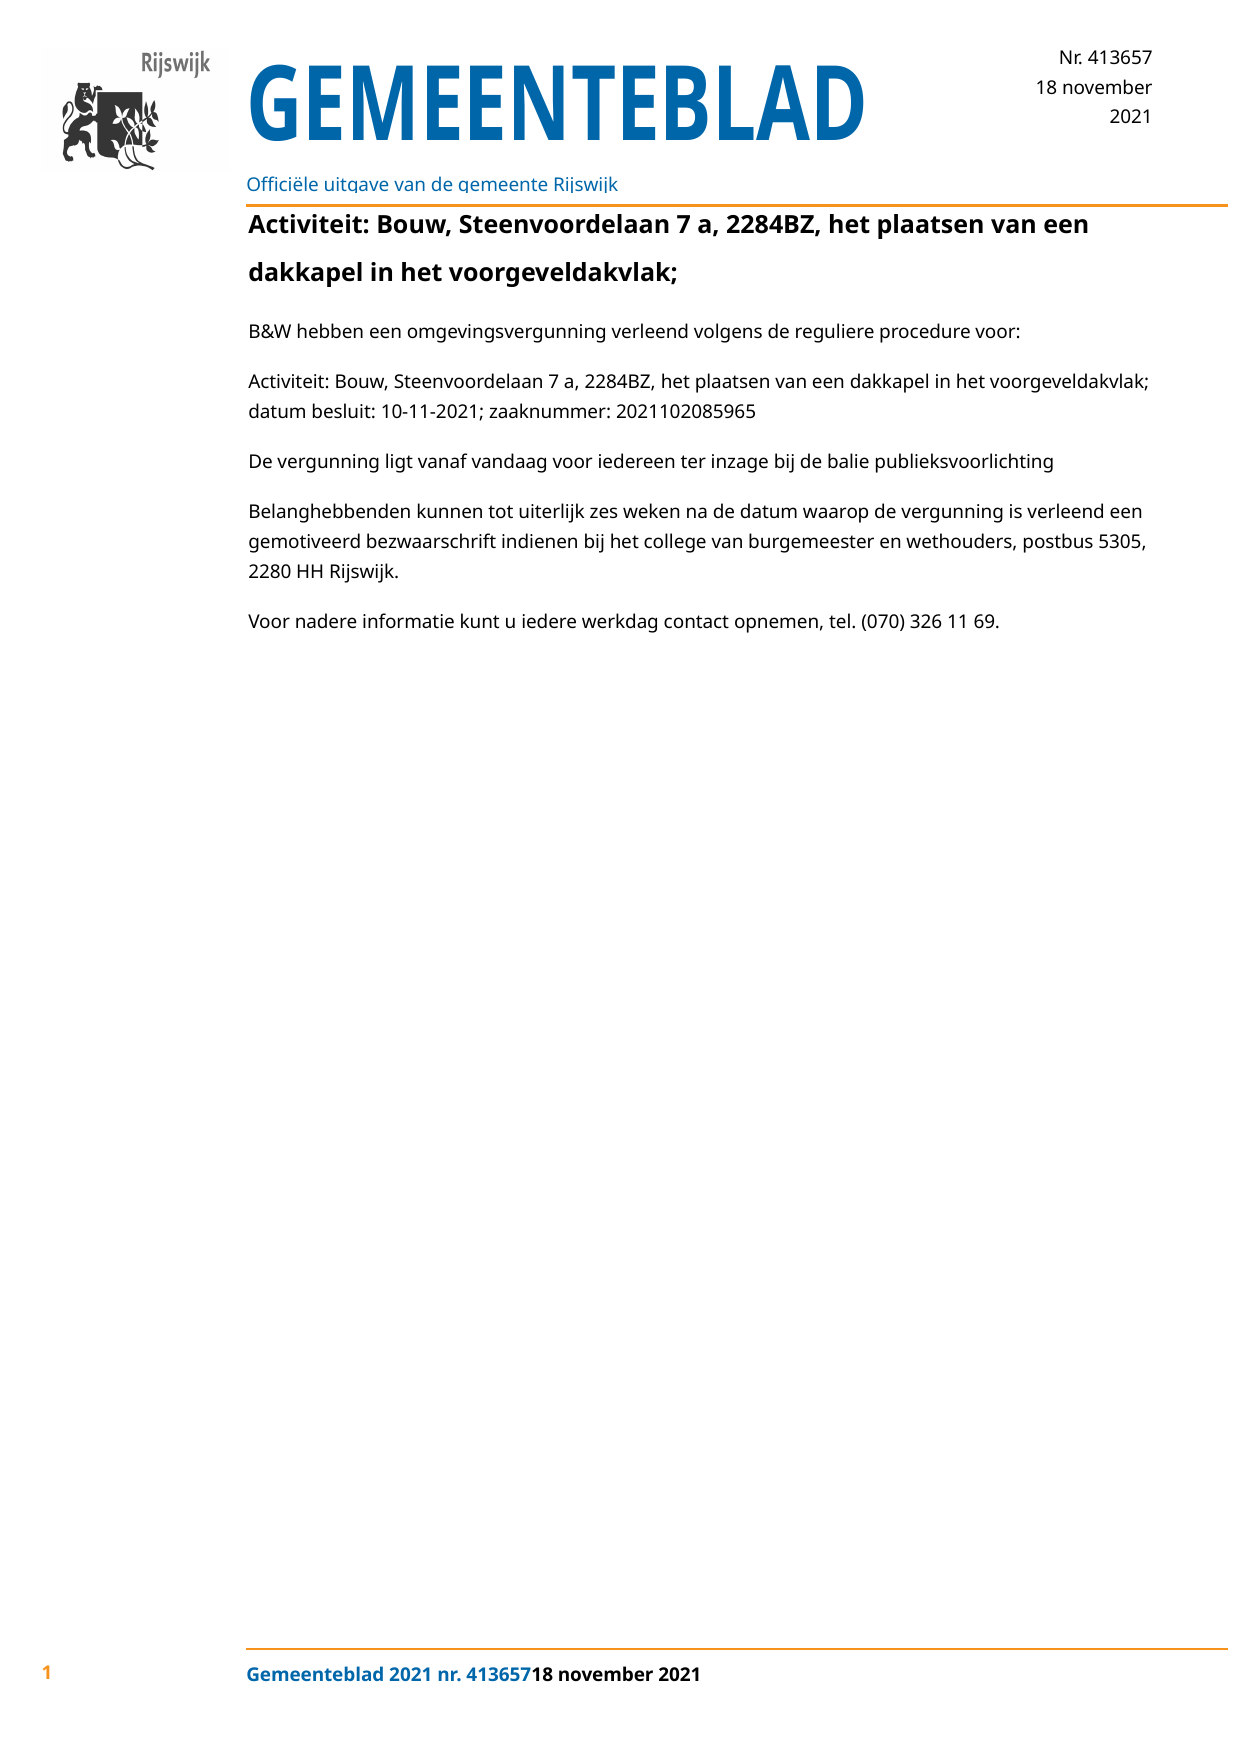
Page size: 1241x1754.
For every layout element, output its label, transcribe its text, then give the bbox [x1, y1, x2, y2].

text B&W hebben een omgevingsvergunning verleend volgens de reguliere procedure voor: [248, 318, 1152, 344]
text De vergunning ligt vanaf vandaag voor iedereen ter inzage bij de balie publieksvoorlichting [248, 448, 1152, 474]
picture [41, 47, 231, 172]
text Voor nadere informatie kunt u iedere werkdag contact opnemen, tel. (070) 326 11 69. [248, 608, 1152, 634]
text Activiteit: Bouw, Steenvoordelaan 7 a, 2284BZ, het plaatsen van een dakkapel in het voorgeveldakvlak; datum besluit: 10-11-2021; zaaknummer: 2021102085965 [248, 368, 1152, 424]
text Activiteit: Bouw, Steenvoordelaan 7 a, 2284BZ, het plaatsen van een dakkapel in het voorgeveldakvlak; [248, 207, 1152, 288]
text Belanghebbenden kunnen tot uiterlijk zes weken na de datum waarop de vergunning is verleend een gemotiveerd bezwaarschrift indienen bij het college van burgemeester en wethouders, postbus 5305, 2280 HH Rijswijk. [248, 499, 1152, 584]
